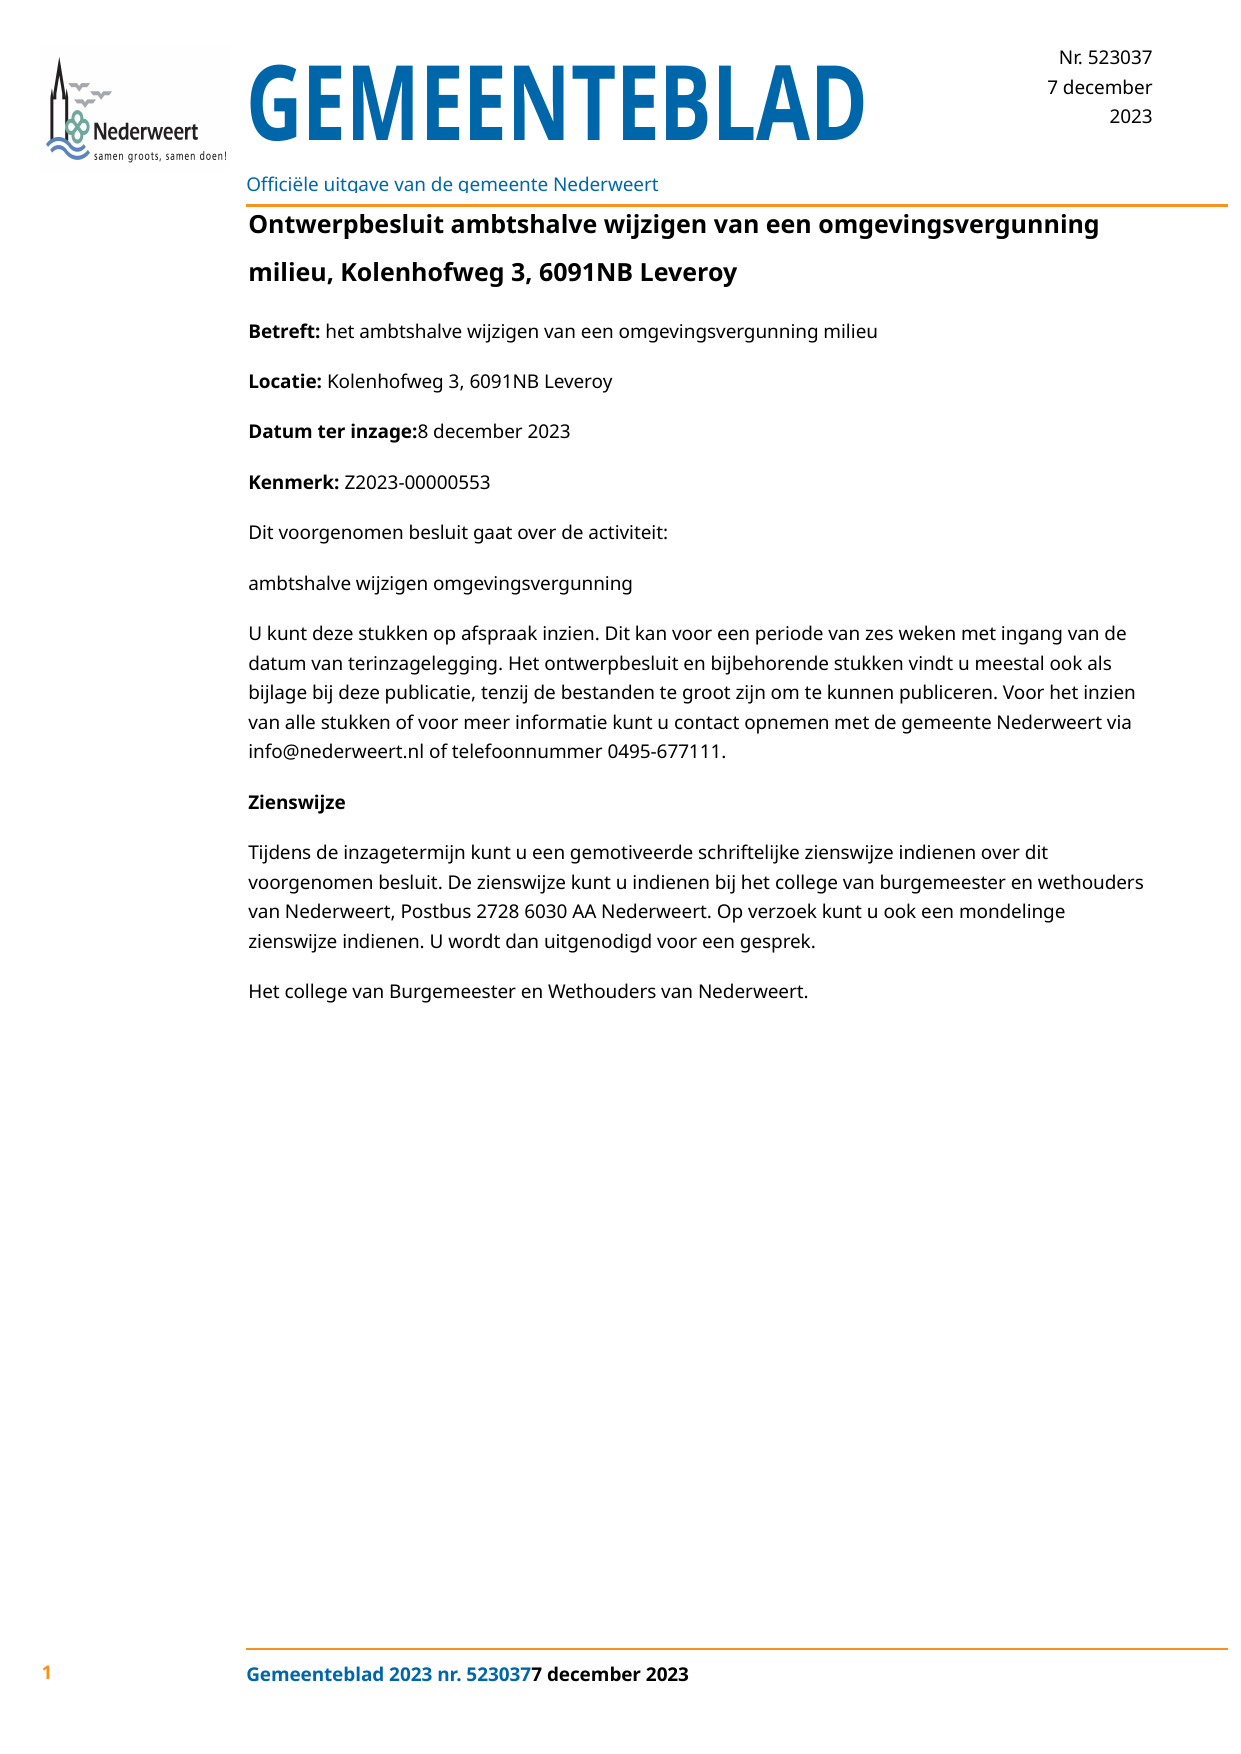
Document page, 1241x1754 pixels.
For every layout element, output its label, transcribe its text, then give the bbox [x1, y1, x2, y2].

text Kenmerk: Z2023-00000553 [248, 469, 1152, 495]
text Dit voorgenomen besluit gaat over de activiteit: [248, 519, 1152, 545]
text U kunt deze stukken op afspraak inzien. Dit kan voor een periode van zes weken met ingang van de datum van terinzagelegging. Het ontwerpbesluit en bijbehorende stukken vindt u meestal ook als bijlage bij deze publicatie, tenzij de bestanden te groot zijn om te kunnen publiceren. Voor het inzien van alle stukken of voor meer informatie kunt u contact opnemen met de gemeente Nederweert via info@nederweert.nl of telefoonnummer 0495-677111. [248, 620, 1152, 764]
text Betreft: het ambtshalve wijzigen van een omgevingsvergunning milieu [248, 318, 1152, 344]
text Ontwerpbesluit ambtshalve wijzigen van een omgevingsvergunning milieu, Kolenhofweg 3, 6091NB Leveroy [248, 207, 1152, 288]
picture [41, 47, 231, 172]
text Locatie: Kolenhofweg 3, 6091NB Leveroy [248, 368, 1152, 394]
text Tijdens de inzagetermijn kunt u een gemotiveerde schriftelijke zienswijze indienen over dit voorgenomen besluit. De zienswijze kunt u indienen bij het college van burgemeester en wethouders van Nederweert, Postbus 2728 6030 AA Nederweert. Op verzoek kunt u ook een mondelinge zienswijze indienen. U wordt dan uitgenodigd voor een gesprek. [248, 839, 1152, 954]
text Het college van Burgemeester en Wethouders van Nederweert. [248, 979, 1152, 1004]
text Datum ter inzage:8 december 2023 [248, 419, 1152, 444]
text Zienswijze [248, 789, 1152, 815]
text ambtshalve wijzigen omgevingsvergunning [248, 570, 1152, 596]
